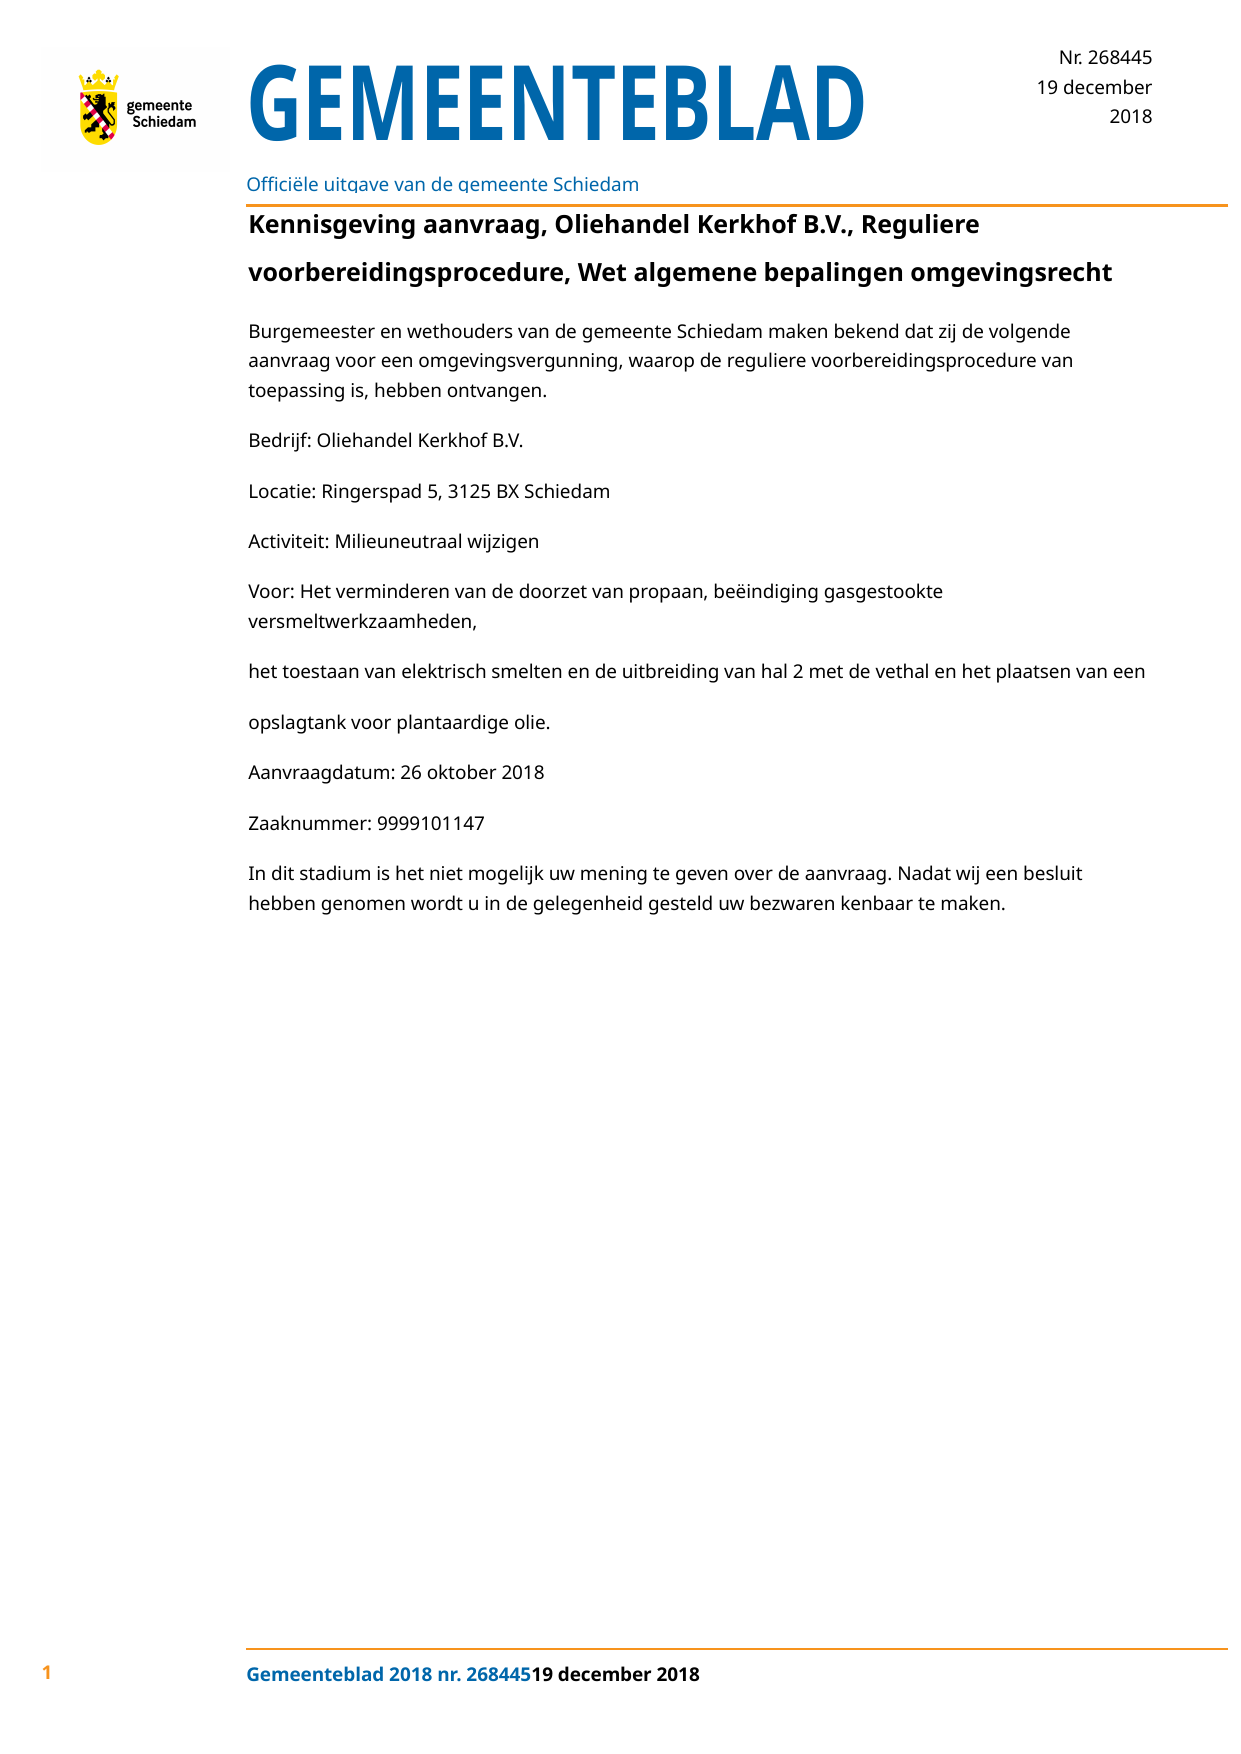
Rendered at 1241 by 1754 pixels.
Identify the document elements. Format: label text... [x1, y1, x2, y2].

text Locatie: Ringerspad 5, 3125 BX Schiedam [248, 478, 1152, 504]
text Kennisgeving aanvraag, Oliehandel Kerkhof B.V., Reguliere voorbereidingsprocedure, Wet algemene bepalingen omgevingsrecht [248, 207, 1152, 288]
text Aanvraagdatum: 26 oktober 2018 [248, 759, 1152, 785]
text opslagtank voor plantaardige olie. [248, 709, 1152, 735]
text Bedrijf: Oliehandel Kerkhof B.V. [248, 427, 1152, 453]
picture [41, 47, 231, 172]
text Activiteit: Milieuneutraal wijzigen [248, 528, 1152, 554]
text Burgemeester en wethouders van de gemeente Schiedam maken bekend dat zij de volgende aanvraag voor een omgevingsvergunning, waarop de reguliere voorbereidingsprocedure van toepassing is, hebben ontvangen. [248, 318, 1152, 403]
text het toestaan van elektrisch smelten en de uitbreiding van hal 2 met de vethal en het plaatsen van een [248, 659, 1152, 684]
text Voor: Het verminderen van de doorzet van propaan, beëindiging gasgestookte versmeltwerkzaamheden, [248, 579, 1152, 634]
text Zaaknummer: 9999101147 [248, 810, 1152, 836]
text In dit stadium is het niet mogelijk uw mening te geven over de aanvraag. Nadat wij een besluit hebben genomen wordt u in de gelegenheid gesteld uw bezwaren kenbaar te maken. [248, 860, 1152, 916]
